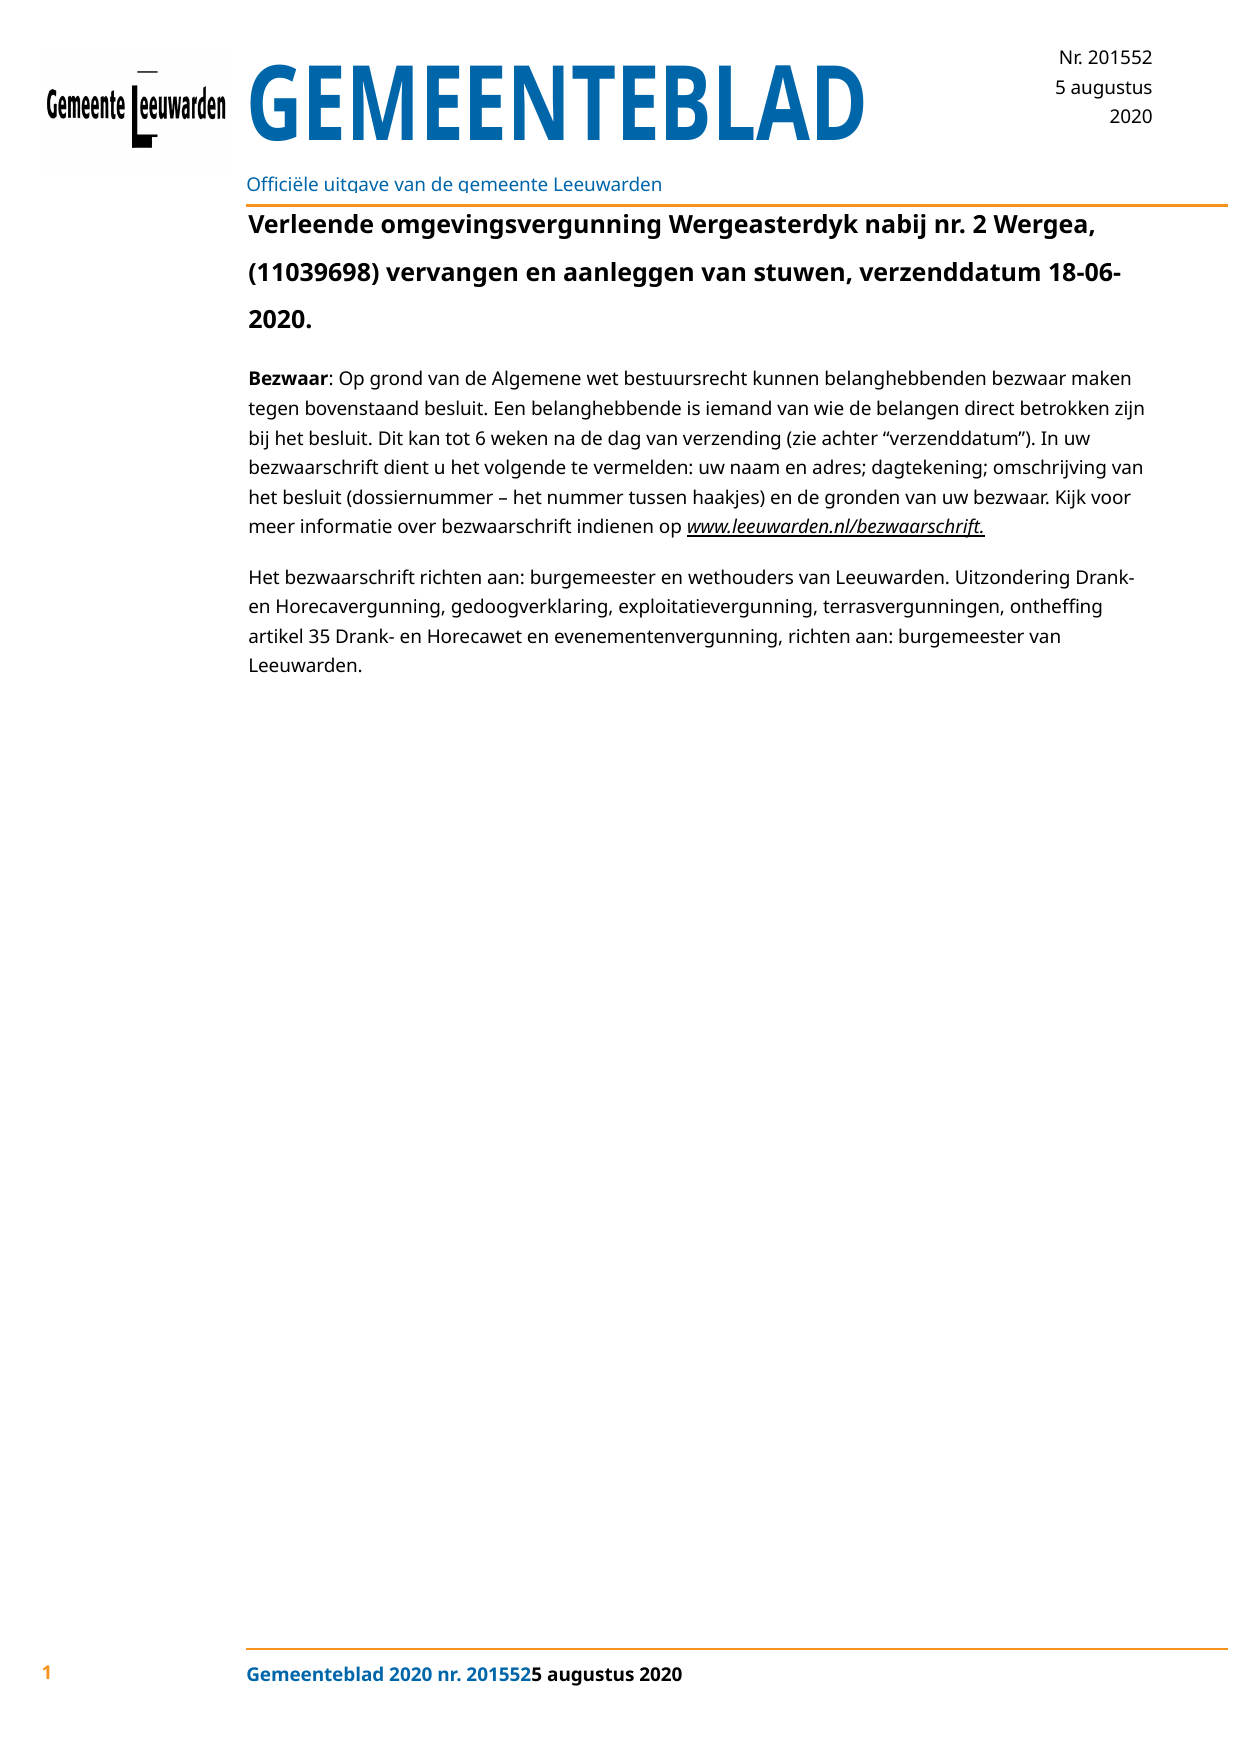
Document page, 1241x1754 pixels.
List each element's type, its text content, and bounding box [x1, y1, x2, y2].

picture [41, 47, 231, 172]
text Verleende omgevingsvergunning Wergeasterdyk nabij nr. 2 Wergea, (11039698) vervangen en aanleggen van stuwen, verzenddatum 18-06-2020. [248, 207, 1152, 336]
text Bezwaar: Op grond van de Algemene wet bestuursrecht kunnen belanghebbenden bezwaar maken tegen bovenstaand besluit. Een belanghebbende is iemand van wie de belangen direct betrokken zijn bij het besluit. Dit kan tot 6 weken na de dag van verzending (zie achter “verzenddatum”). In uw bezwaarschrift dient u het volgende te vermelden: uw naam en adres; dagtekening; omschrijving van het besluit (dossiernummer – het nummer tussen haakjes) en de gronden van uw bezwaar. Kijk voor meer informatie over bezwaarschrift indienen op www.leeuwarden.nl/bezwaarschrift. [248, 366, 1152, 539]
text Het bezwaarschrift richten aan: burgemeester en wethouders van Leeuwarden. Uitzondering Drank- en Horecavergunning, gedoogverklaring, exploitatievergunning, terrasvergunningen, ontheffing artikel 35 Drank- en Horecawet en evenementenvergunning, richten aan: burgemeester van Leeuwarden. [248, 564, 1152, 678]
